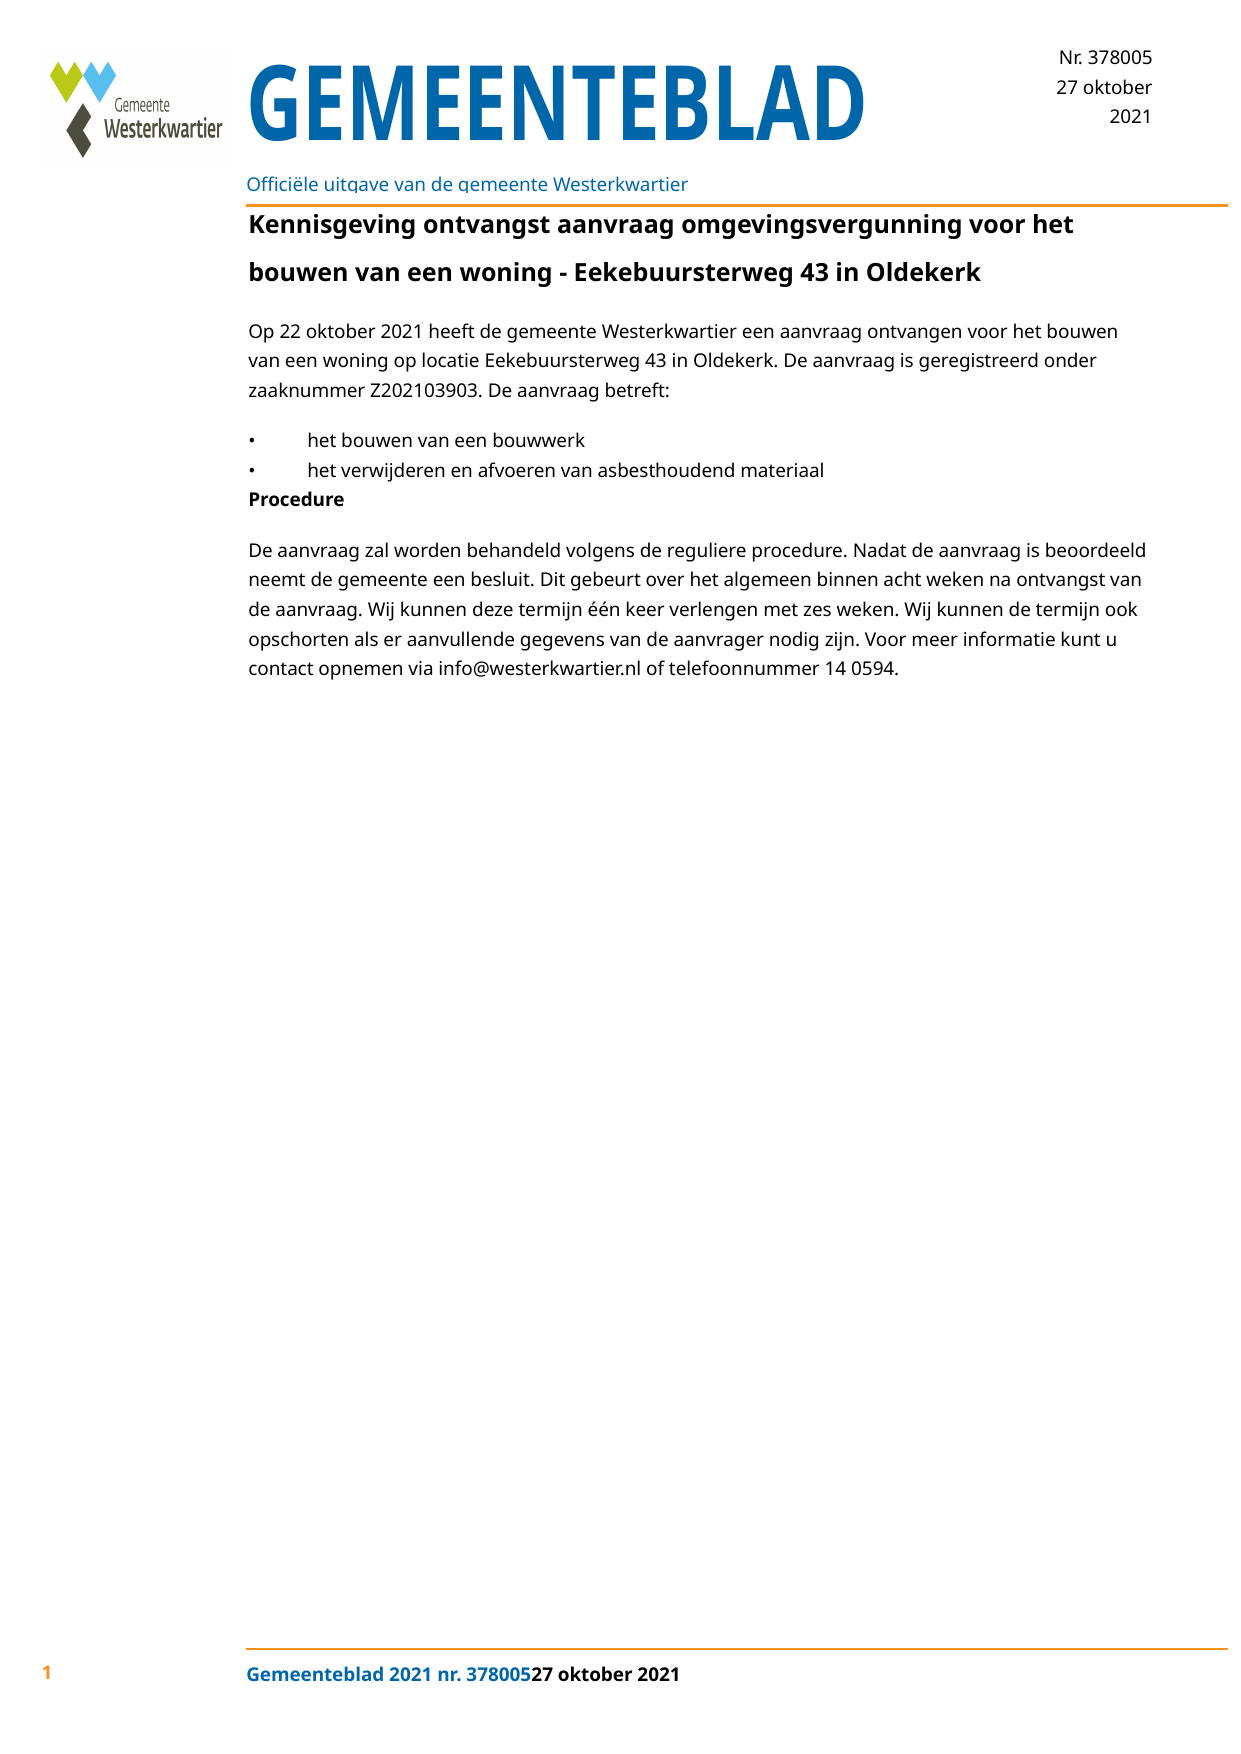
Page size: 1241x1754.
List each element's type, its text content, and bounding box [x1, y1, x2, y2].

picture [41, 47, 231, 172]
list het verwijderen en afvoeren van asbesthoudend materiaal [248, 457, 1152, 483]
text Op 22 oktober 2021 heeft de gemeente Westerkwartier een aanvraag ontvangen voor het bouwen van een woning op locatie Eekebuursterweg 43 in Oldekerk. De aanvraag is geregistreerd onder zaaknummer Z202103903. De aanvraag betreft: [248, 318, 1152, 403]
text Procedure [248, 487, 1152, 512]
text De aanvraag zal worden behandeld volgens de reguliere procedure. Nadat de aanvraag is beoordeeld neemt de gemeente een besluit. Dit gebeurt over het algemeen binnen acht weken na ontvangst van de aanvraag. Wij kunnen deze termijn één keer verlengen met zes weken. Wij kunnen de termijn ook opschorten als er aanvullende gegevens van de aanvrager nodig zijn. Voor meer informatie kunt u contact opnemen via info@westerkwartier.nl of telefoonnummer 14 0594. [248, 537, 1152, 681]
text Kennisgeving ontvangst aanvraag omgevingsvergunning voor het bouwen van een woning - Eekebuursterweg 43 in Oldekerk [248, 207, 1152, 288]
list het bouwen van een bouwwerk [248, 427, 1152, 453]
